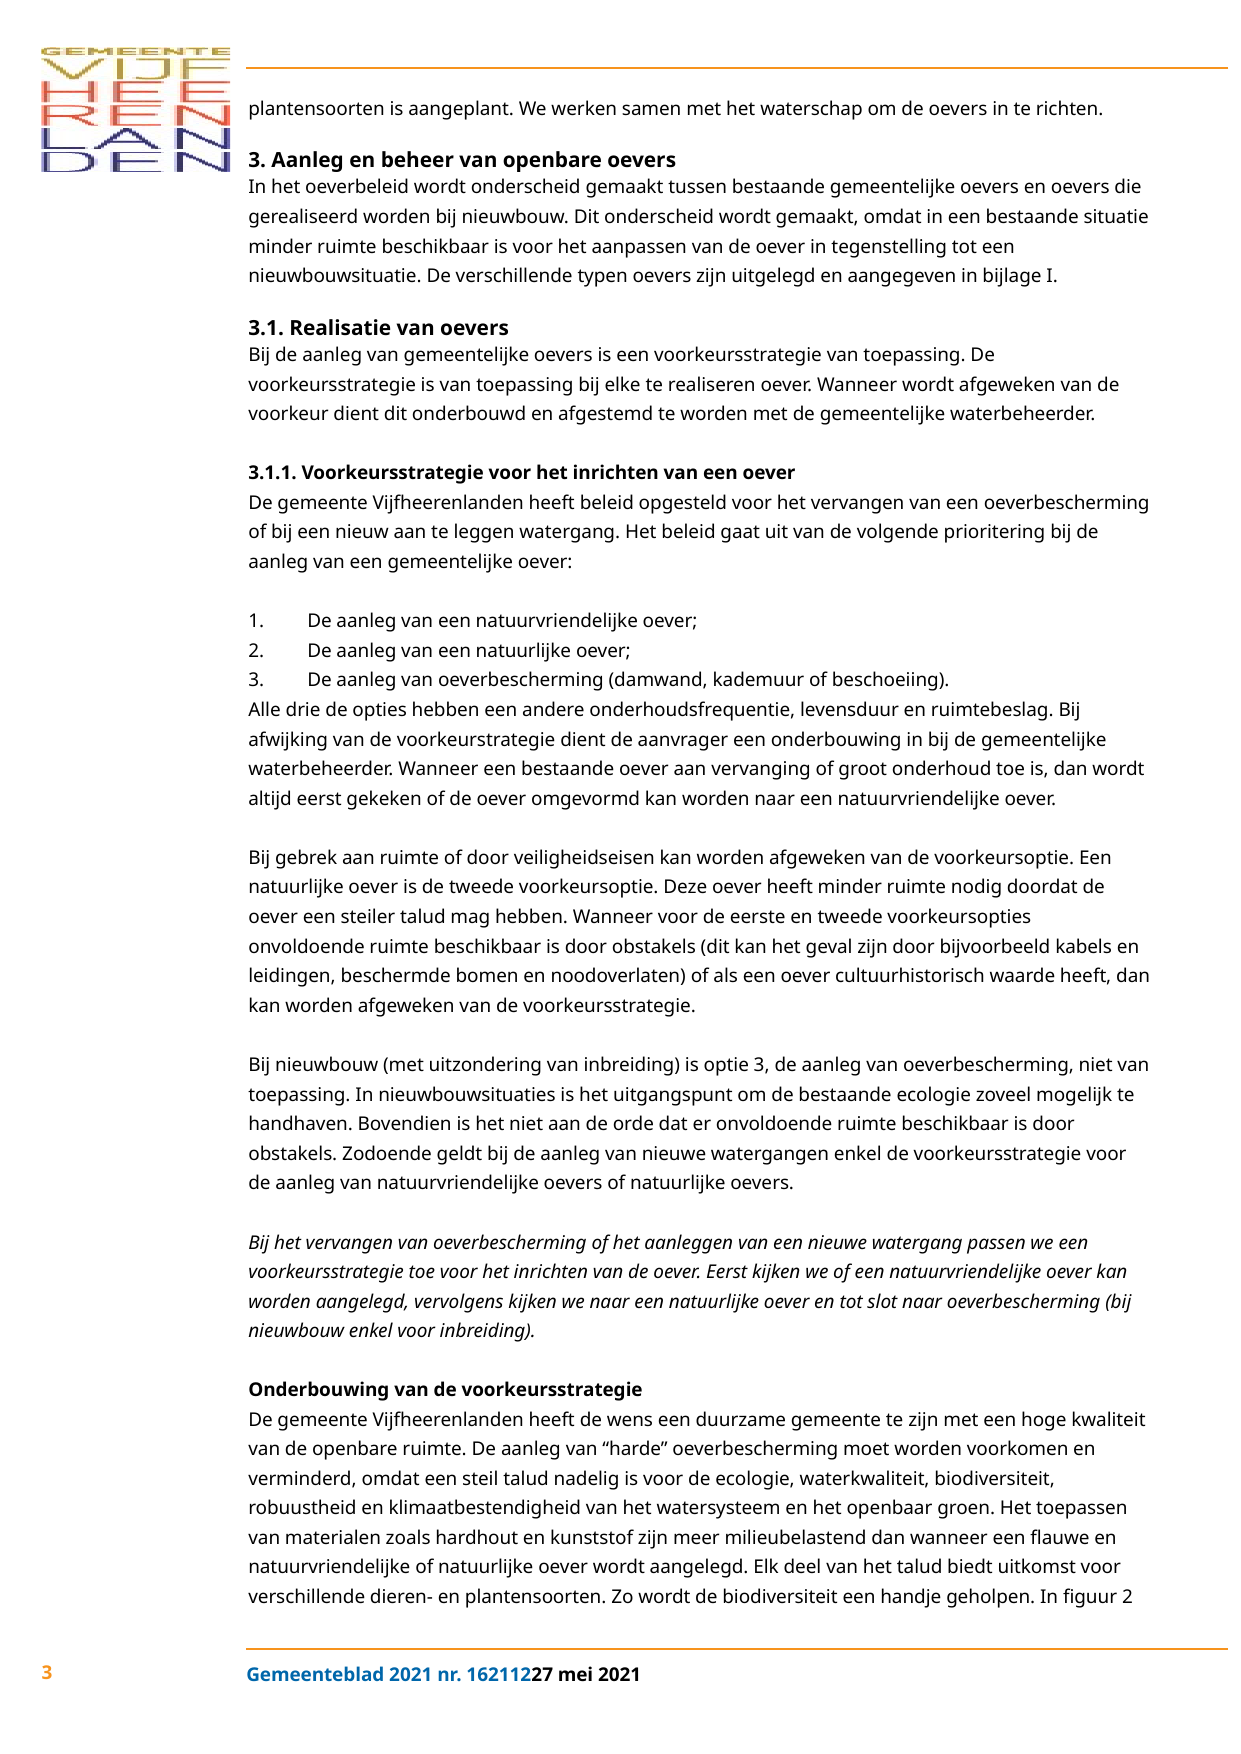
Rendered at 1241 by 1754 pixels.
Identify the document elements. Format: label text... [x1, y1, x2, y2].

list De aanleg van een natuurvriendelijke oever; [248, 607, 1152, 633]
list De aanleg van oeverbescherming (damwand, kademuur of beschoeiing). [248, 667, 1152, 692]
text Bij nieuwbouw (met uitzondering van inbreiding) is optie 3, de aanleg van oeverbescherming, niet van toepassing. In nieuwbouwsituaties is het uitgangspunt om de bestaande ecologie zoveel mogelijk te handhaven. Bovendien is het niet aan de orde dat er onvoldoende ruimte beschikbaar is door obstakels. Zodoende geldt bij de aanleg van nieuwe watergangen enkel de voorkeursstrategie voor de aanleg van natuurvriendelijke oevers of natuurlijke oevers. [248, 1051, 1152, 1195]
picture [41, 47, 231, 172]
text 3.1.1. Voorkeursstrategie voor het inrichten van een oever [248, 459, 1152, 485]
list De aanleg van een natuurlijke oever; [248, 637, 1152, 663]
text Onderbouwing van de voorkeursstrategie [248, 1376, 1152, 1402]
table_header Bij het vervangen van oeverbescherming of het aanleggen van een nieuwe watergang passen we een voorkeursstrategie toe voor het inrichten van de oever. Eerst kijken we of een natuurvriendelijke oever kan worden aangelegd, vervolgens kijken we naar een natuurlijke oever en tot slot naar oeverbescherming (bij nieuwbouw enkel voor inbreiding). [248, 1229, 1152, 1343]
text 3. Aanleg en beheer van openbare oevers [248, 145, 1152, 174]
text Bij gebrek aan ruimte of door veiligheidseisen kan worden afgeweken van de voorkeursoptie. Een natuurlijke oever is de tweede voorkeursoptie. Deze oever heeft minder ruimte nodig doordat de oever een steiler talud mag hebben. Wanneer voor de eerste en tweede voorkeursopties onvoldoende ruimte beschikbaar is door obstakels (dit kan het geval zijn door bijvoorbeeld kabels en leidingen, beschermde bomen en noodoverlaten) of als een oever cultuurhistorisch waarde heeft, dan kan worden afgeweken van de voorkeursstrategie. [248, 844, 1152, 1018]
text De gemeente Vijfheerenlanden heeft beleid opgesteld voor het vervangen van een oeverbescherming of bij een nieuw aan te leggen watergang. Het beleid gaat uit van de volgende prioritering bij de aanleg van een gemeentelijke oever: [248, 489, 1152, 574]
text De gemeente Vijfheerenlanden heeft de wens een duurzame gemeente te zijn met een hoge kwaliteit van de openbare ruimte. De aanleg van “harde” oeverbescherming moet worden voorkomen en verminderd, omdat een steil talud nadelig is voor de ecologie, waterkwaliteit, biodiversiteit, robuustheid en klimaatbestendigheid van het watersysteem en het openbaar groen. Het toepassen van materialen zoals hardhout en kunststof zijn meer milieubelastend dan wanneer een flauwe en natuurvriendelijke of natuurlijke oever wordt aangelegd. Elk deel van het talud biedt uitkomst voor verschillende dieren- en plantensoorten. Zo wordt de biodiversiteit een handje geholpen. In figuur 2 [248, 1406, 1152, 1609]
text Alle drie de opties hebben een andere onderhoudsfrequentie, levensduur en ruimtebeslag. Bij afwijking van de voorkeurstrategie dient de aanvrager een onderbouwing in bij de gemeentelijke waterbeheerder. Wanneer een bestaande oever aan vervanging of groot onderhoud toe is, dan wordt altijd eerst gekeken of de oever omgevormd kan worden naar een natuurvriendelijke oever. [248, 696, 1152, 811]
text plantensoorten is aangeplant. We werken samen met het waterschap om de oevers in te richten. [248, 95, 1152, 121]
text Bij de aanleg van gemeentelijke oevers is een voorkeursstrategie van toepassing. De voorkeursstrategie is van toepassing bij elke te realiseren oever. Wanneer wordt afgeweken van de voorkeur dient dit onderbouwd en afgestemd te worden met de gemeentelijke waterbeheerder. [248, 341, 1152, 426]
text In het oeverbeleid wordt onderscheid gemaakt tussen bestaande gemeentelijke oevers en oevers die gerealiseerd worden bij nieuwbouw. Dit onderscheid wordt gemaakt, omdat in een bestaande situatie minder ruimte beschikbaar is voor het aanpassen van de oever in tegenstelling tot een nieuwbouwsituatie. De verschillende typen oevers zijn uitgelegd en aangegeven in bijlage I. [248, 174, 1152, 288]
text 3.1. Realisatie van oevers [248, 313, 1152, 341]
